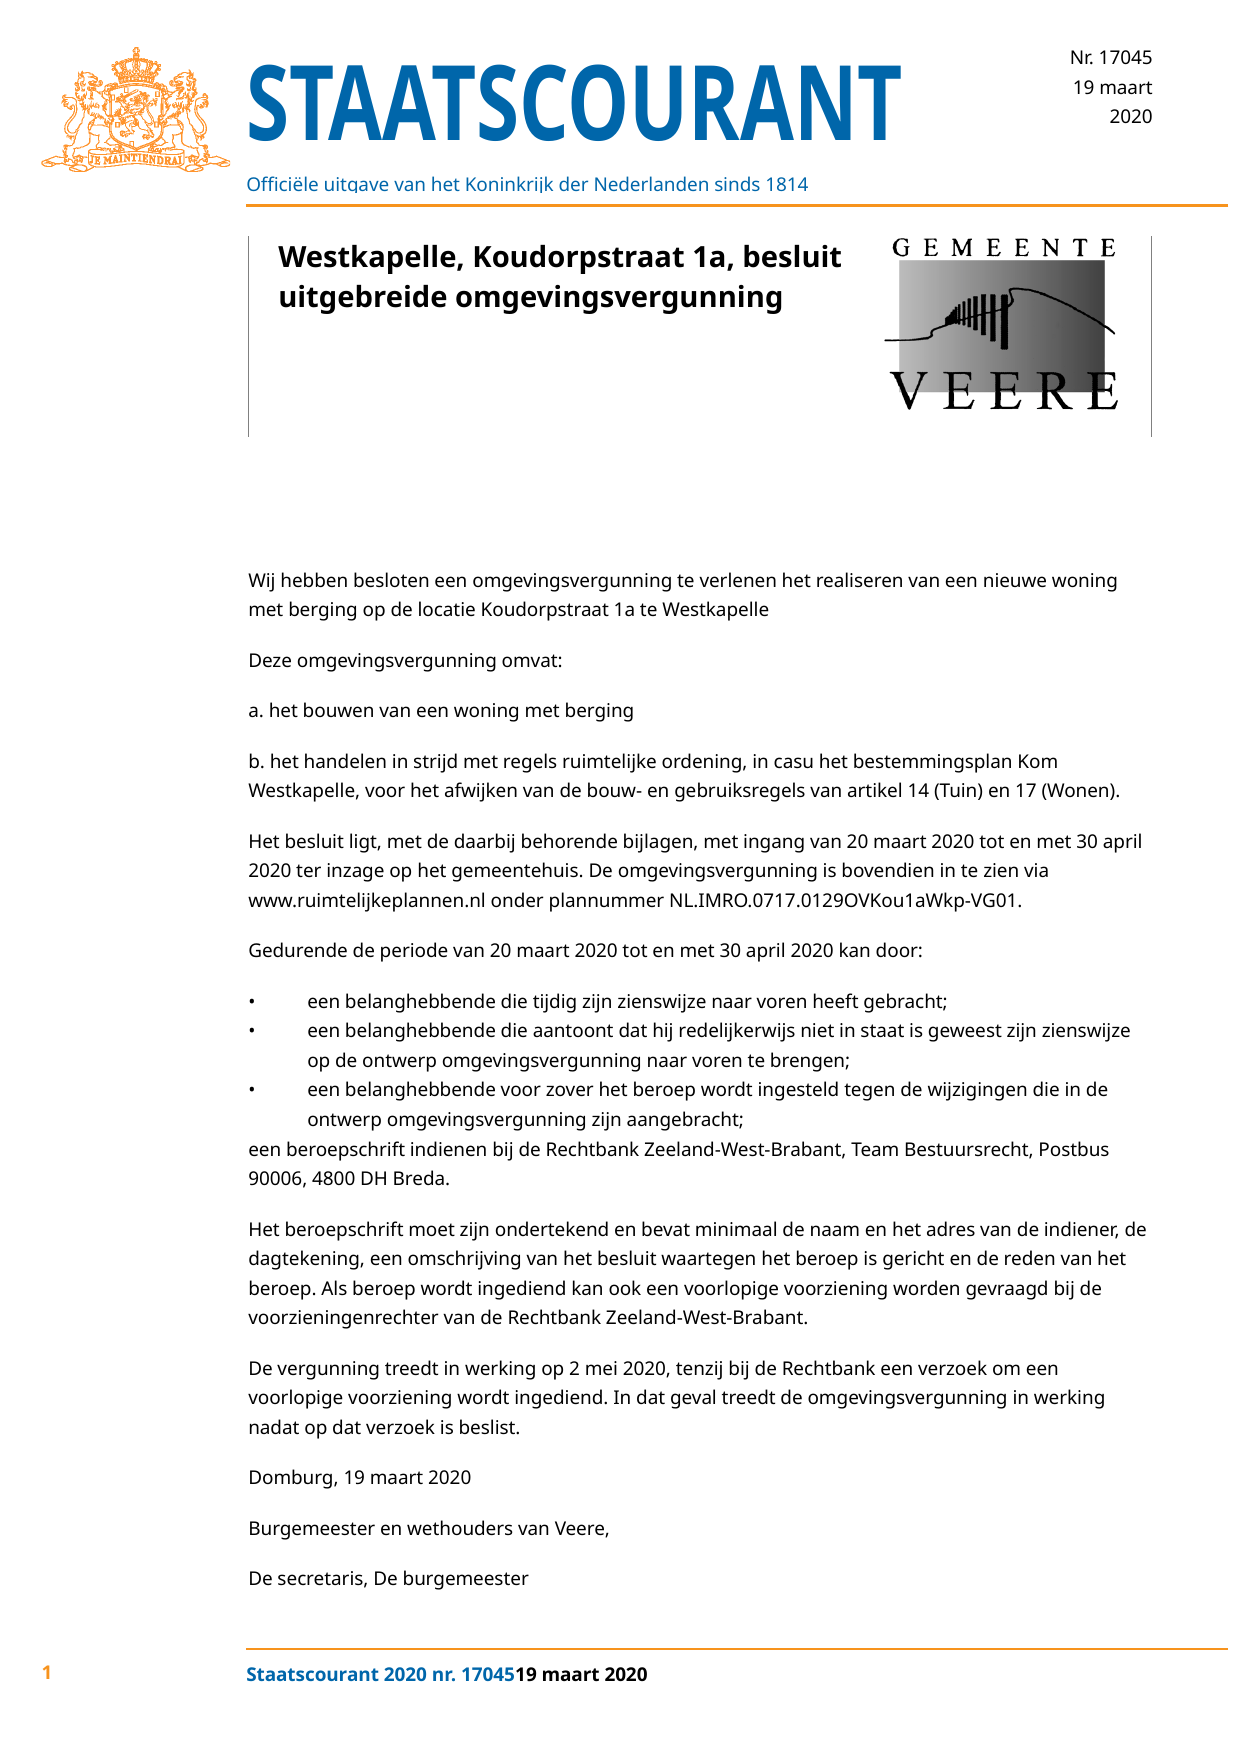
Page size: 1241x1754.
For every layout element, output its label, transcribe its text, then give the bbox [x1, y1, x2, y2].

list een belanghebbende die tijdig zijn zienswijze naar voren heeft gebracht; [248, 988, 1152, 1014]
text Domburg, 19 maart 2020 [248, 1464, 1152, 1490]
text a. het bouwen van een woning met berging [248, 697, 1152, 723]
text b. het handelen in strijd met regels ruimtelijke ordening, in casu het bestemmingsplan Kom Westkapelle, voor het afwijken van de bouw- en gebruiksregels van artikel 14 (Tuin) en 17 (Wonen). [248, 748, 1152, 803]
list een belanghebbende voor zover het beroep wordt ingesteld tegen de wijzigingen die in de ontwerp omgevingsvergunning zijn aangebracht; [248, 1077, 1152, 1132]
picture [882, 236, 1119, 411]
text Het besluit ligt, met de daarbij behorende bijlagen, met ingang van 20 maart 2020 tot en met 30 april 2020 ter inzage op het gemeentehuis. De omgevingsvergunning is bovendien in te zien via www.ruimtelijkeplannen.nl onder plannummer NL.IMRO.0717.0129OVKou1aWkp-VG01. [248, 828, 1152, 913]
table_header [850, 236, 1151, 437]
text De vergunning treedt in werking op 2 mei 2020, tenzij bij de Rechtbank een verzoek om een voorlopige voorziening wordt ingediend. In dat geval treedt de omgevingsvergunning in werking nadat op dat verzoek is beslist. [248, 1355, 1152, 1440]
picture [41, 47, 231, 172]
text Gedurende de periode van 20 maart 2020 tot en met 30 april 2020 kan door: [248, 937, 1152, 963]
text Het beroepschrift moet zijn ondertekend en bevat minimaal de naam en het adres van de indiener, de dagtekening, een omschrijving van het besluit waartegen het beroep is gericht en de reden van het beroep. Als beroep wordt ingediend kan ook een voorlopige voorziening worden gevraagd bij de voorzieningenrechter van de Rechtbank Zeeland-West-Brabant. [248, 1216, 1152, 1330]
table_header Westkapelle, Koudorpstraat 1a, besluit uitgebreide omgevingsvergunning [249, 236, 850, 437]
text een beroepschrift indienen bij de Rechtbank Zeeland-West-Brabant, Team Bestuursrecht, Postbus 90006, 4800 DH Breda. [248, 1136, 1152, 1191]
text Deze omgevingsvergunning omvat: [248, 647, 1152, 673]
list een belanghebbende die aantoont dat hij redelijkerwijs niet in staat is geweest zijn zienswijze op de ontwerp omgevingsvergunning naar voren te brengen; [248, 1017, 1152, 1073]
text Wij hebben besloten een omgevingsvergunning te verlenen het realiseren van een nieuwe woning met berging op de locatie Koudorpstraat 1a te Westkapelle [248, 567, 1152, 622]
text Burgemeester en wethouders van Veere, [248, 1515, 1152, 1541]
text De secretaris, De burgemeester [248, 1565, 1152, 1591]
